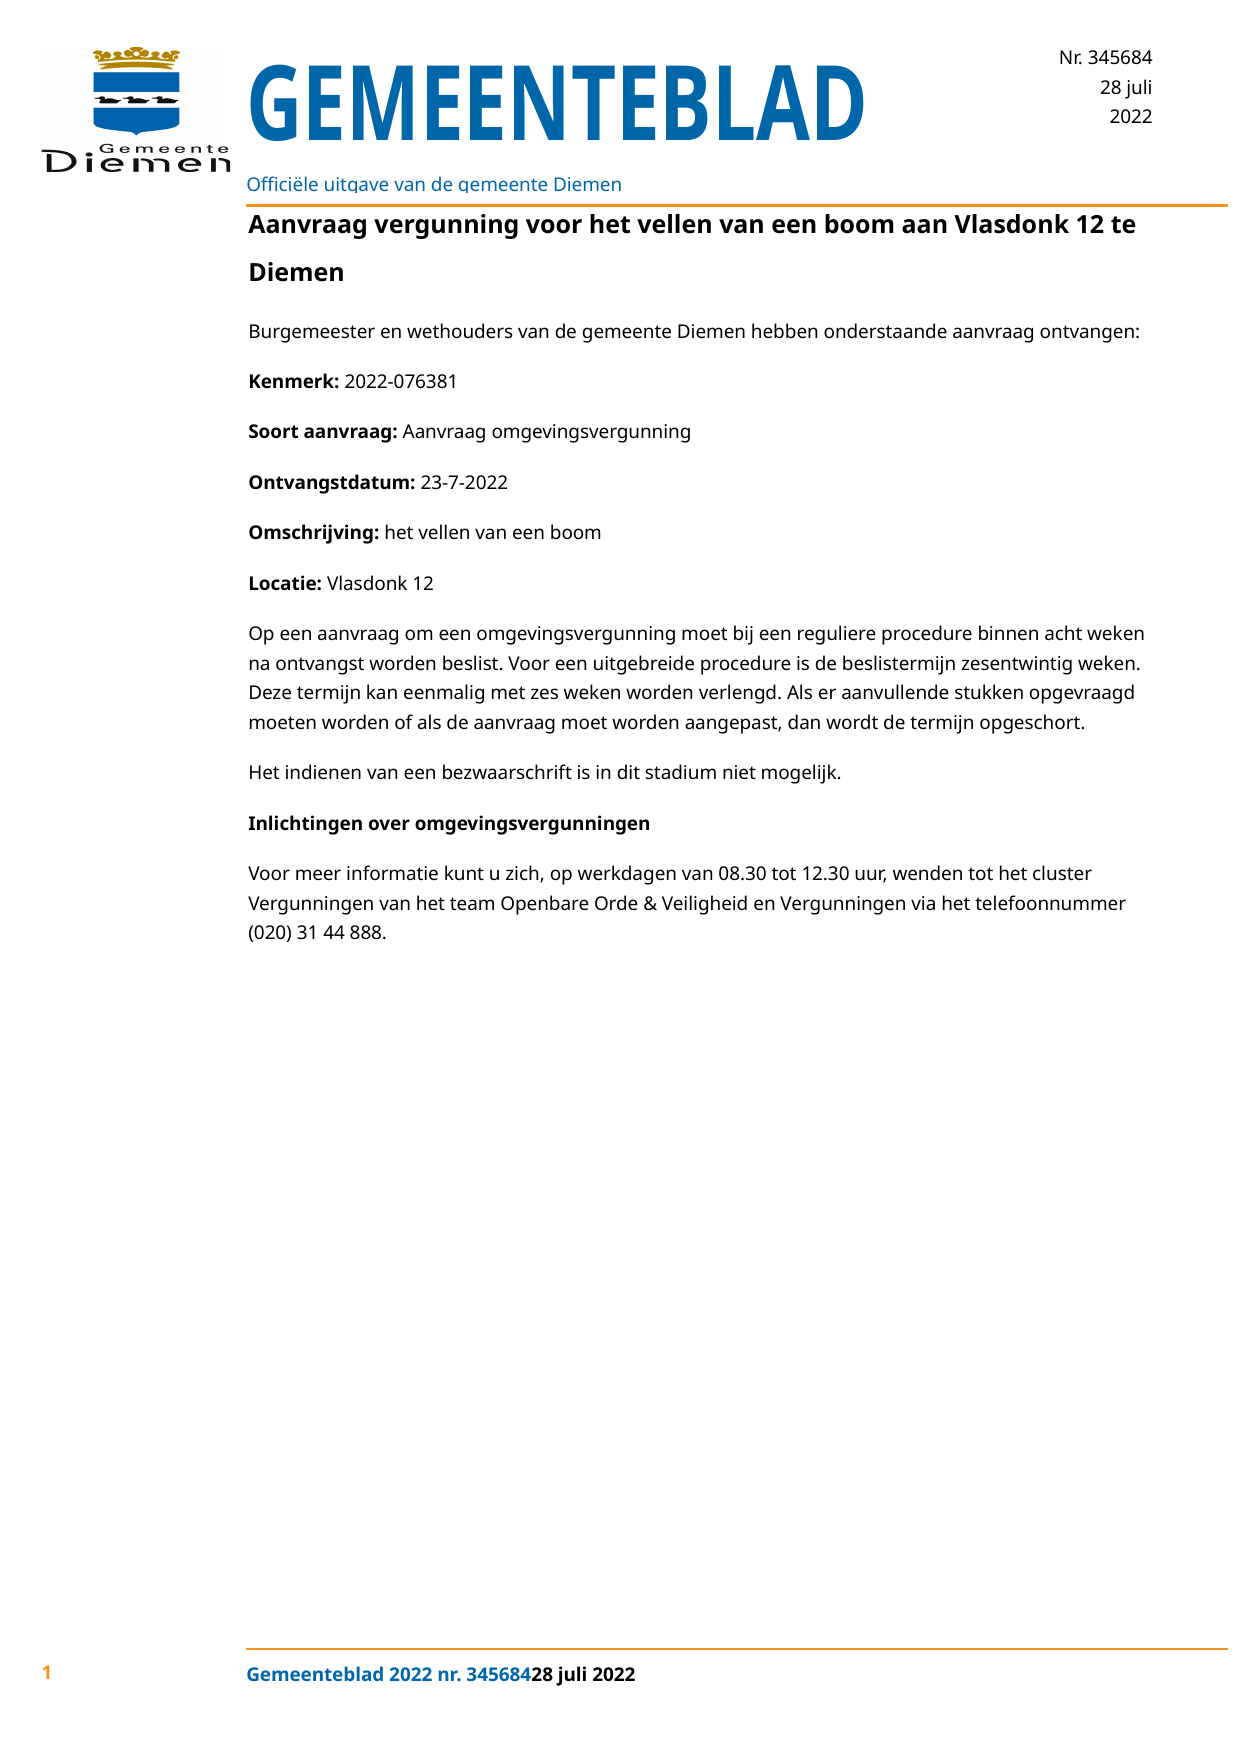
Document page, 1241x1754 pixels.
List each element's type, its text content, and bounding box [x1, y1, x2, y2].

text Het indienen van een bezwaarschrift is in dit stadium niet mogelijk. [248, 759, 1152, 785]
text Voor meer informatie kunt u zich, op werkdagen van 08.30 tot 12.30 uur, wenden tot het cluster Vergunningen van het team Openbare Orde & Veiligheid en Vergunningen via het telefoonnummer (020) 31 44 888. [248, 860, 1152, 945]
text Soort aanvraag: Aanvraag omgevingsvergunning [248, 419, 1152, 444]
picture [41, 47, 231, 172]
text Aanvraag vergunning voor het vellen van een boom aan Vlasdonk 12 te Diemen [248, 207, 1152, 288]
text Burgemeester en wethouders van de gemeente Diemen hebben onderstaande aanvraag ontvangen: [248, 318, 1152, 344]
text Inlichtingen over omgevingsvergunningen [248, 810, 1152, 836]
text Kenmerk: 2022-076381 [248, 368, 1152, 394]
text Omschrijving: het vellen van een boom [248, 519, 1152, 545]
text Op een aanvraag om een omgevingsvergunning moet bij een reguliere procedure binnen acht weken na ontvangst worden beslist. Voor een uitgebreide procedure is de beslistermijn zesentwintig weken. Deze termijn kan eenmalig met zes weken worden verlengd. Als er aanvullende stukken opgevraagd moeten worden of als de aanvraag moet worden aangepast, dan wordt de termijn opgeschort. [248, 620, 1152, 735]
text Ontvangstdatum: 23-7-2022 [248, 469, 1152, 495]
text Locatie: Vlasdonk 12 [248, 570, 1152, 596]
